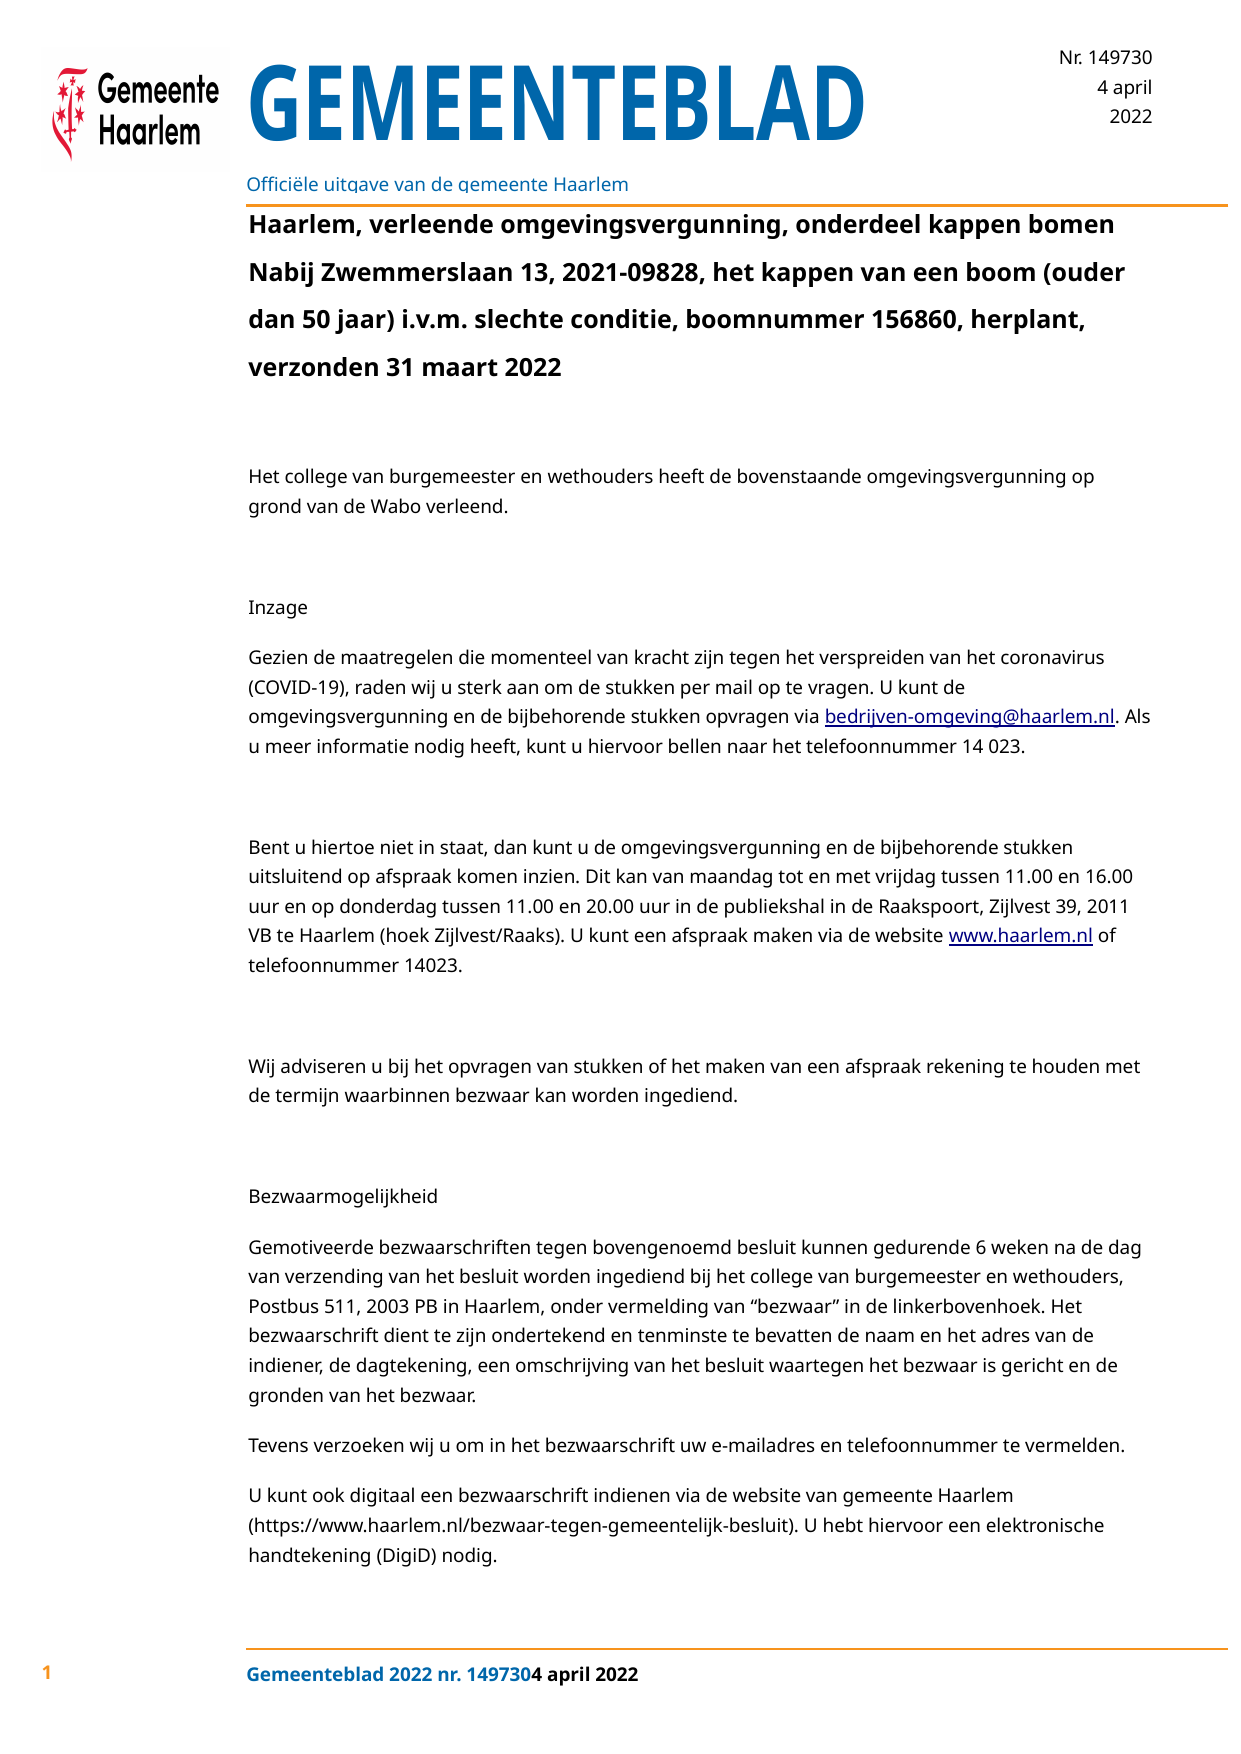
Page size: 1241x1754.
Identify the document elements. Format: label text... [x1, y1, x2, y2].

text Bezwaarmogelijkheid [248, 1183, 1152, 1209]
text Tevens verzoeken wij u om in het bezwaarschrift uw e-mailadres en telefoonnummer te vermelden. [248, 1432, 1152, 1458]
text Het college van burgemeester en wethouders heeft de bovenstaande omgevingsvergunning op grond van de Wabo verleend. [248, 463, 1152, 519]
picture [41, 47, 231, 172]
text Bent u hiertoe niet in staat, dan kunt u de omgevingsvergunning en de bijbehorende stukken uitsluitend op afspraak komen inzien. Dit kan van maandag tot en met vrijdag tussen 11.00 en 16.00 uur en op donderdag tussen 11.00 en 20.00 uur in de publiekshal in de Raakspoort, Zijlvest 39, 2011 VB te Haarlem (hoek Zijlvest/Raaks). U kunt een afspraak maken via de website www.haarlem.nl of telefoonnummer 14023. [248, 834, 1152, 978]
text Gezien de maatregelen die momenteel van kracht zijn tegen het verspreiden van het coronavirus (COVID-19), raden wij u sterk aan om de stukken per mail op te vragen. U kunt de omgevingsvergunning en de bijbehorende stukken opvragen via bedrijven-omgeving@haarlem.nl. Als u meer informatie nodig heeft, kunt u hiervoor bellen naar het telefoonnummer 14 023. [248, 644, 1152, 759]
text Wij adviseren u bij het opvragen van stukken of het maken van een afspraak rekening te houden met de termijn waarbinnen bezwaar kan worden ingediend. [248, 1053, 1152, 1108]
text Haarlem, verleende omgevingsvergunning, onderdeel kappen bomen Nabij Zwemmerslaan 13, 2021-09828, het kappen van een boom (ouder dan 50 jaar) i.v.m. slechte conditie, boomnummer 156860, herplant, verzonden 31 maart 2022 [248, 207, 1152, 384]
text Inzage [248, 594, 1152, 620]
text U kunt ook digitaal een bezwaarschrift indienen via de website van gemeente Haarlem (https://www.haarlem.nl/bezwaar-tegen-gemeentelijk-besluit). U hebt hiervoor een elektronische handtekening (DigiD) nodig. [248, 1483, 1152, 1568]
text Gemotiveerde bezwaarschriften tegen bovengenoemd besluit kunnen gedurende 6 weken na de dag van verzending van het besluit worden ingediend bij het college van burgemeester en wethouders, Postbus 511, 2003 PB in Haarlem, onder vermelding van “bezwaar” in de linkerbovenhoek. Het bezwaarschrift dient te zijn ondertekend en tenminste te bevatten de naam en het adres van de indiener, de dagtekening, een omschrijving van het besluit waartegen het bezwaar is gericht en de gronden van het bezwaar. [248, 1234, 1152, 1408]
